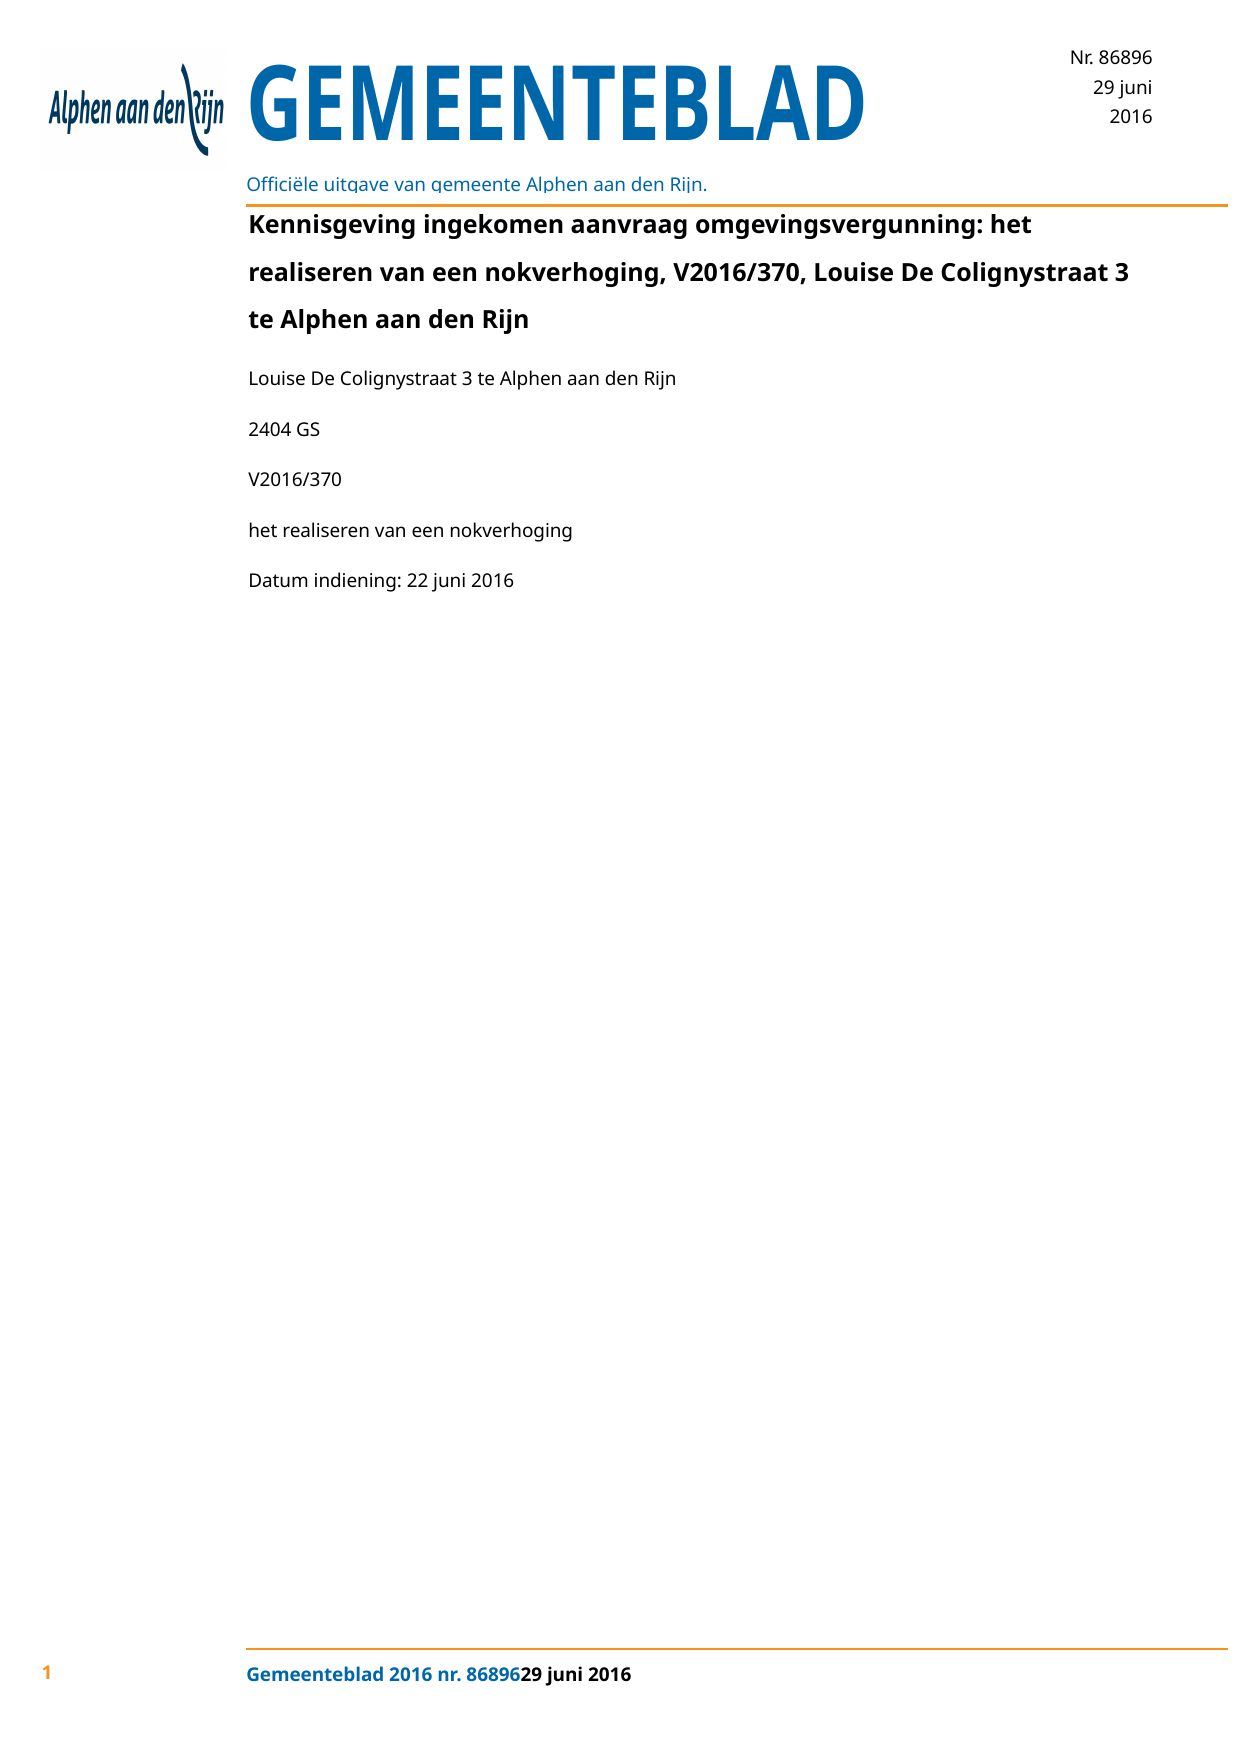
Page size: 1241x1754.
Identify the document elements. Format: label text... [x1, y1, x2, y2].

text Kennisgeving ingekomen aanvraag omgevingsvergunning: het realiseren van een nokverhoging, V2016/370, Louise De Colignystraat 3 te Alphen aan den Rijn [248, 207, 1152, 336]
text 2404 GS [248, 416, 1152, 442]
picture [41, 47, 231, 172]
text het realiseren van een nokverhoging [248, 517, 1152, 542]
text V2016/370 [248, 466, 1152, 492]
text Louise De Colignystraat 3 te Alphen aan den Rijn [248, 366, 1152, 391]
text Datum indiening: 22 juni 2016 [248, 567, 1152, 593]
